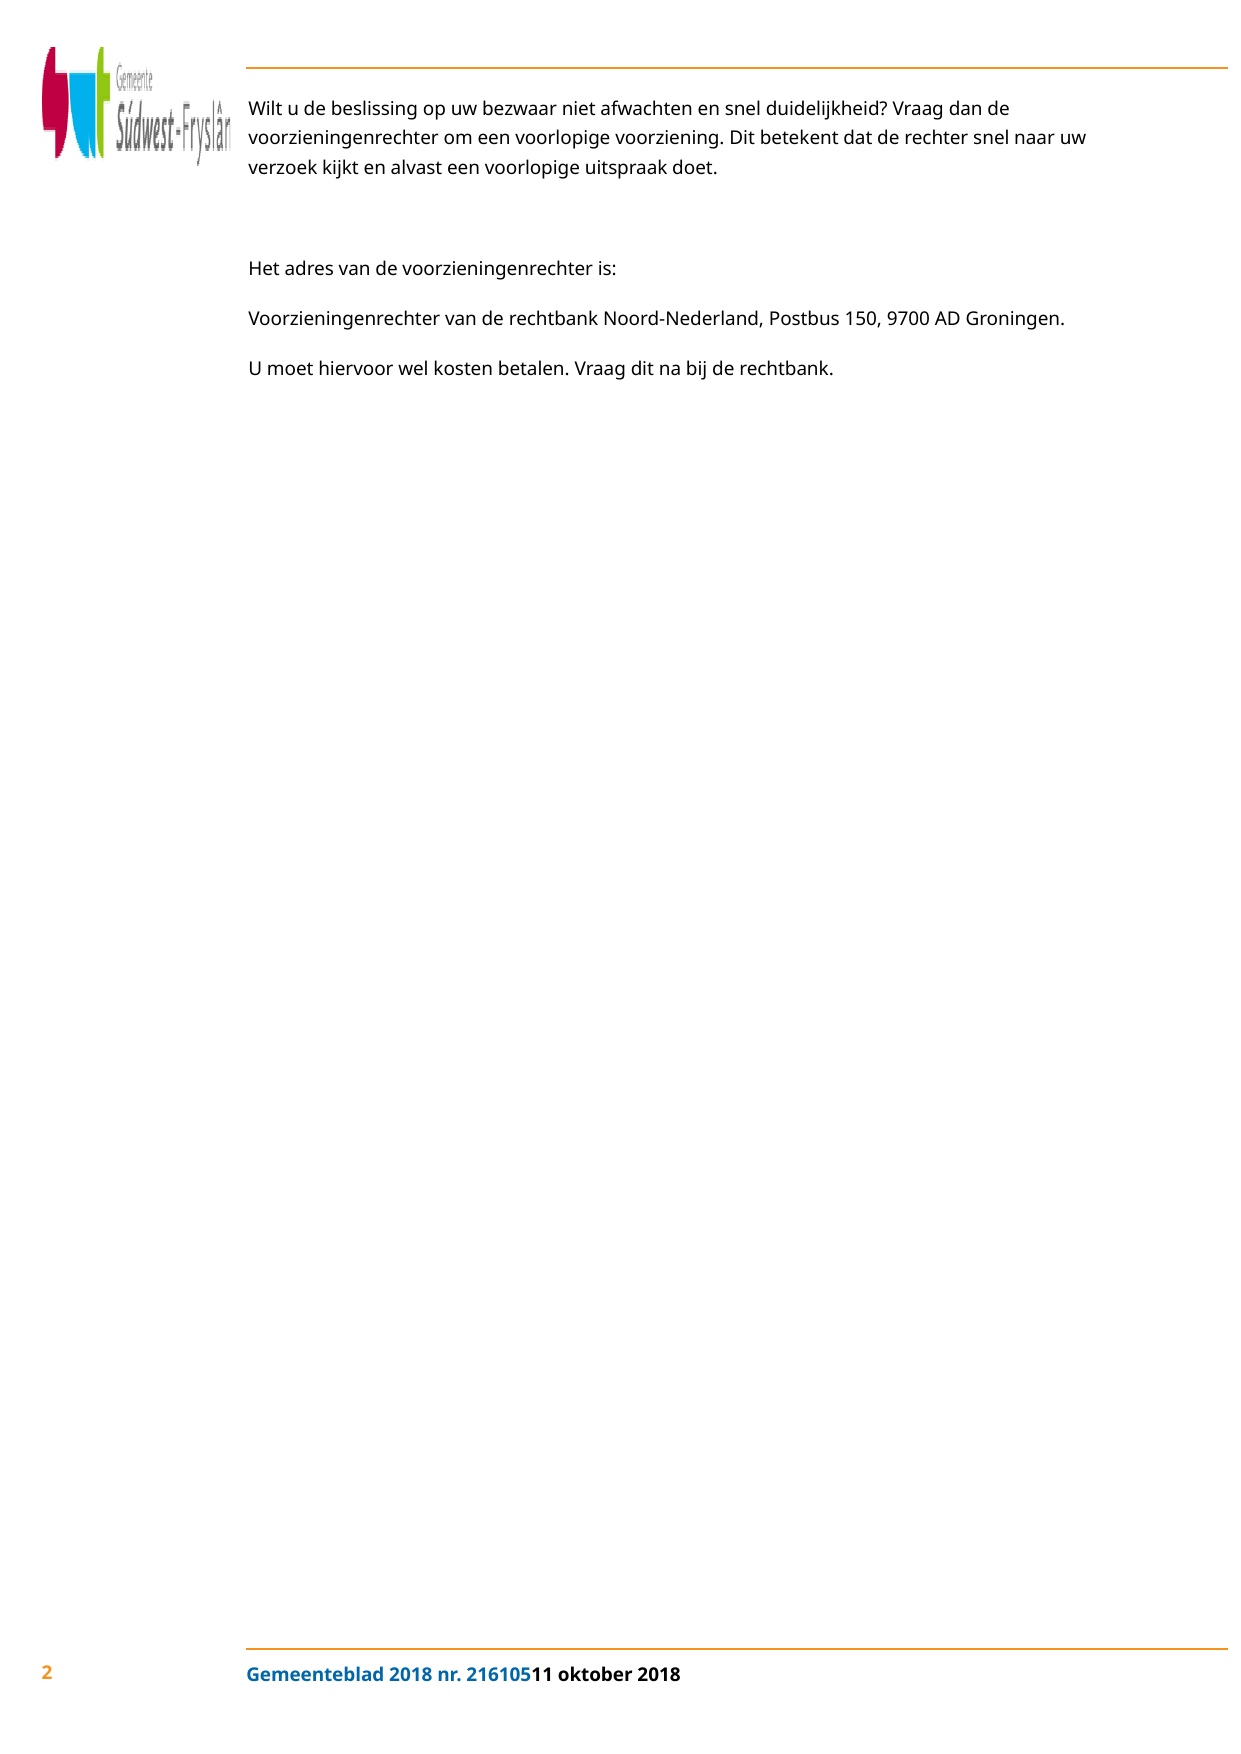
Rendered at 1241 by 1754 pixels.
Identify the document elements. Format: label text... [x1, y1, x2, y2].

picture [41, 47, 231, 172]
text Wilt u de beslissing op uw bezwaar niet afwachten en snel duidelijkheid? Vraag dan de voorzieningenrechter om een voorlopige voorziening. Dit betekent dat de rechter snel naar uw verzoek kijkt en alvast een voorlopige uitspraak doet. [248, 95, 1152, 180]
text Voorzieningenrechter van de rechtbank Noord-Nederland, Postbus 150, 9700 AD Groningen. [248, 305, 1152, 331]
text U moet hiervoor wel kosten betalen. Vraag dit na bij de rechtbank. [248, 356, 1152, 381]
text Het adres van de voorzieningenrechter is: [248, 255, 1152, 281]
